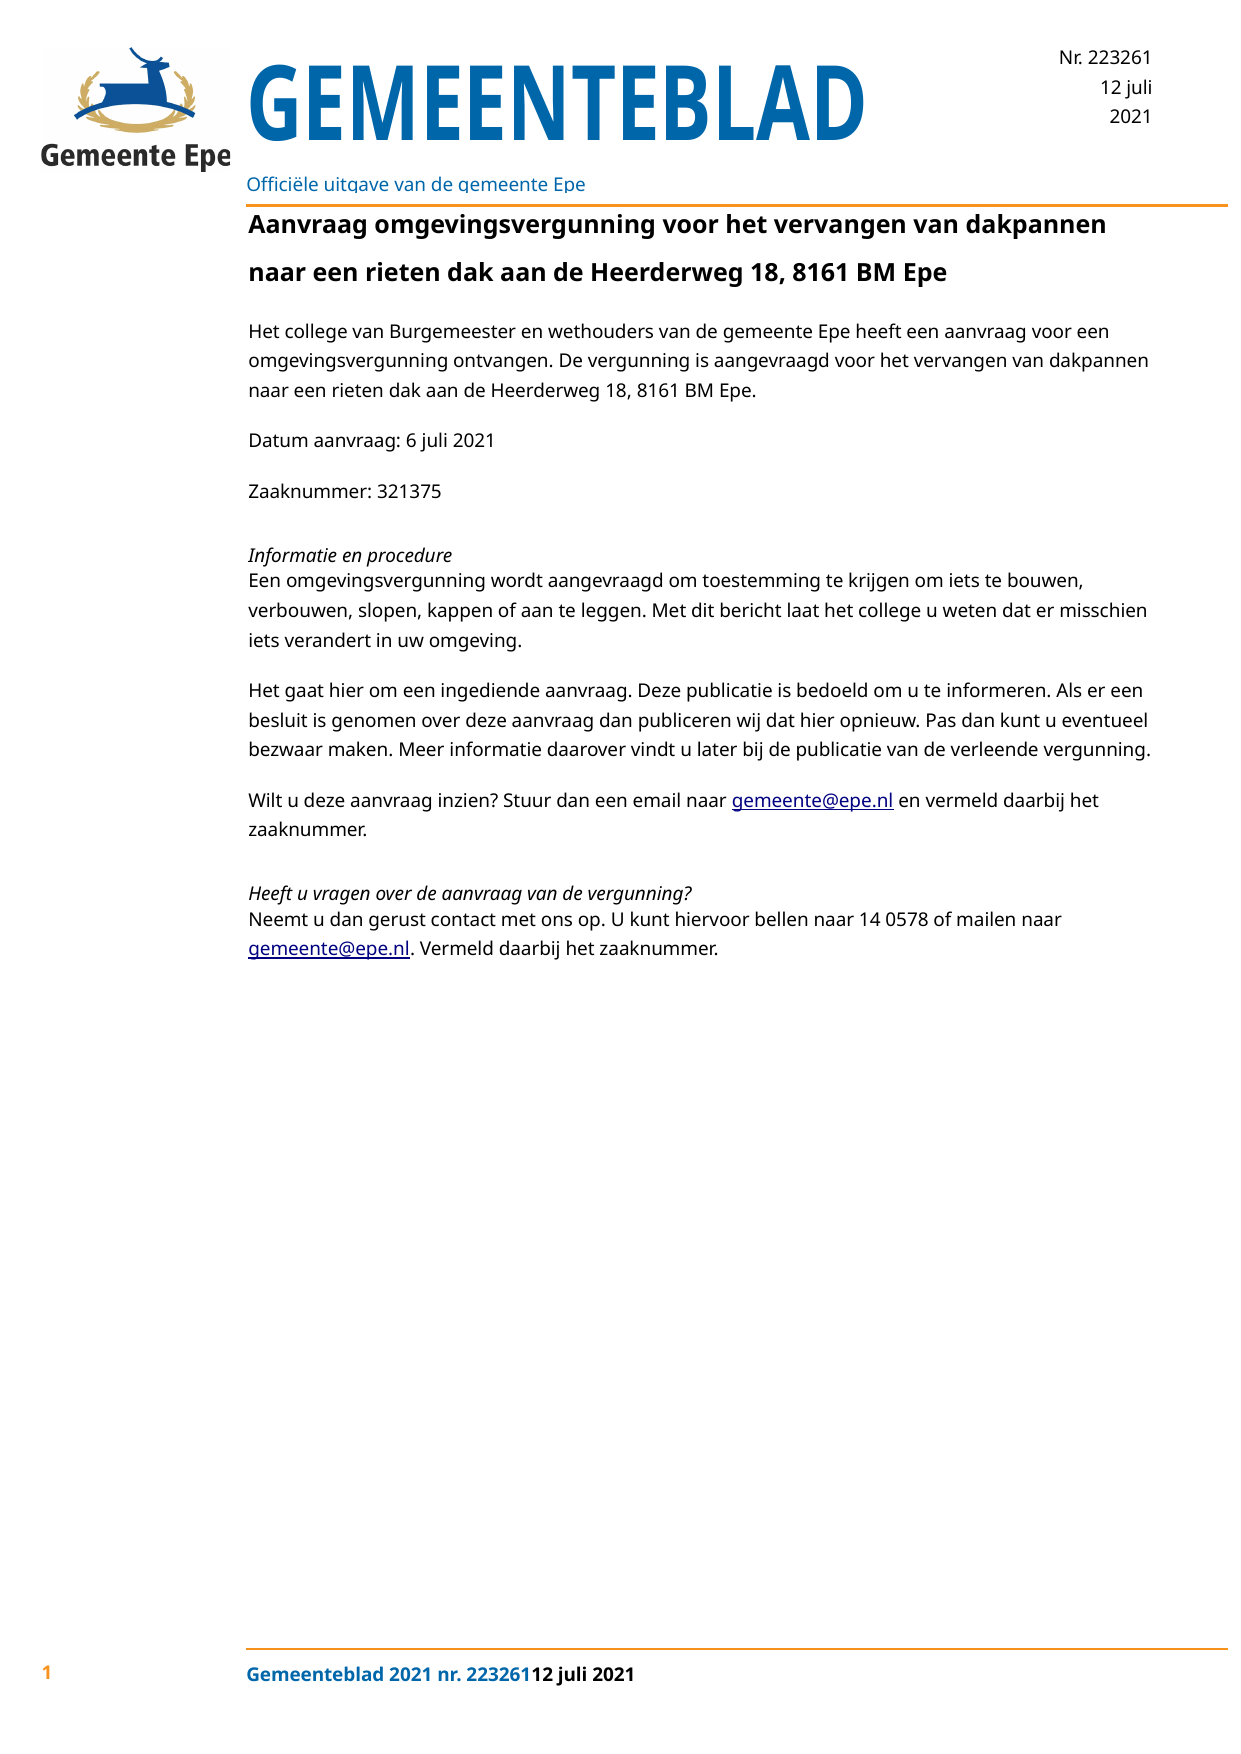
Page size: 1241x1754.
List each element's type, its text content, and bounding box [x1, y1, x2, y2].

text Het college van Burgemeester en wethouders van de gemeente Epe heeft een aanvraag voor een omgevingsvergunning ontvangen. De vergunning is aangevraagd voor het vervangen van dakpannen naar een rieten dak aan de Heerderweg 18, 8161 BM Epe. [248, 318, 1152, 403]
text Heeft u vragen over de aanvraag van de vergunning? [248, 880, 1152, 906]
text Datum aanvraag: 6 juli 2021 [248, 427, 1152, 453]
text Zaaknummer: 321375 [248, 478, 1152, 504]
text Een omgevingsvergunning wordt aangevraagd om toestemming te krijgen om iets te bouwen, verbouwen, slopen, kappen of aan te leggen. Met dit bericht laat het college u weten dat er misschien iets verandert in uw omgeving. [248, 568, 1152, 652]
picture [41, 47, 231, 172]
text Het gaat hier om een ingediende aanvraag. Deze publicatie is bedoeld om u te informeren. Als er een besluit is genomen over deze aanvraag dan publiceren wij dat hier opnieuw. Pas dan kunt u eventueel bezwaar maken. Meer informatie daarover vindt u later bij de publicatie van de verleende vergunning. [248, 677, 1152, 762]
text Aanvraag omgevingsvergunning voor het vervangen van dakpannen naar een rieten dak aan de Heerderweg 18, 8161 BM Epe [248, 207, 1152, 288]
text Neemt u dan gerust contact met ons op. U kunt hiervoor bellen naar 14 0578 of mailen naar gemeente@epe.nl. Vermeld daarbij het zaaknummer. [248, 906, 1152, 961]
text Wilt u deze aanvraag inzien? Stuur dan een email naar gemeente@epe.nl en vermeld daarbij het zaaknummer. [248, 787, 1152, 842]
text Informatie en procedure [248, 542, 1152, 568]
